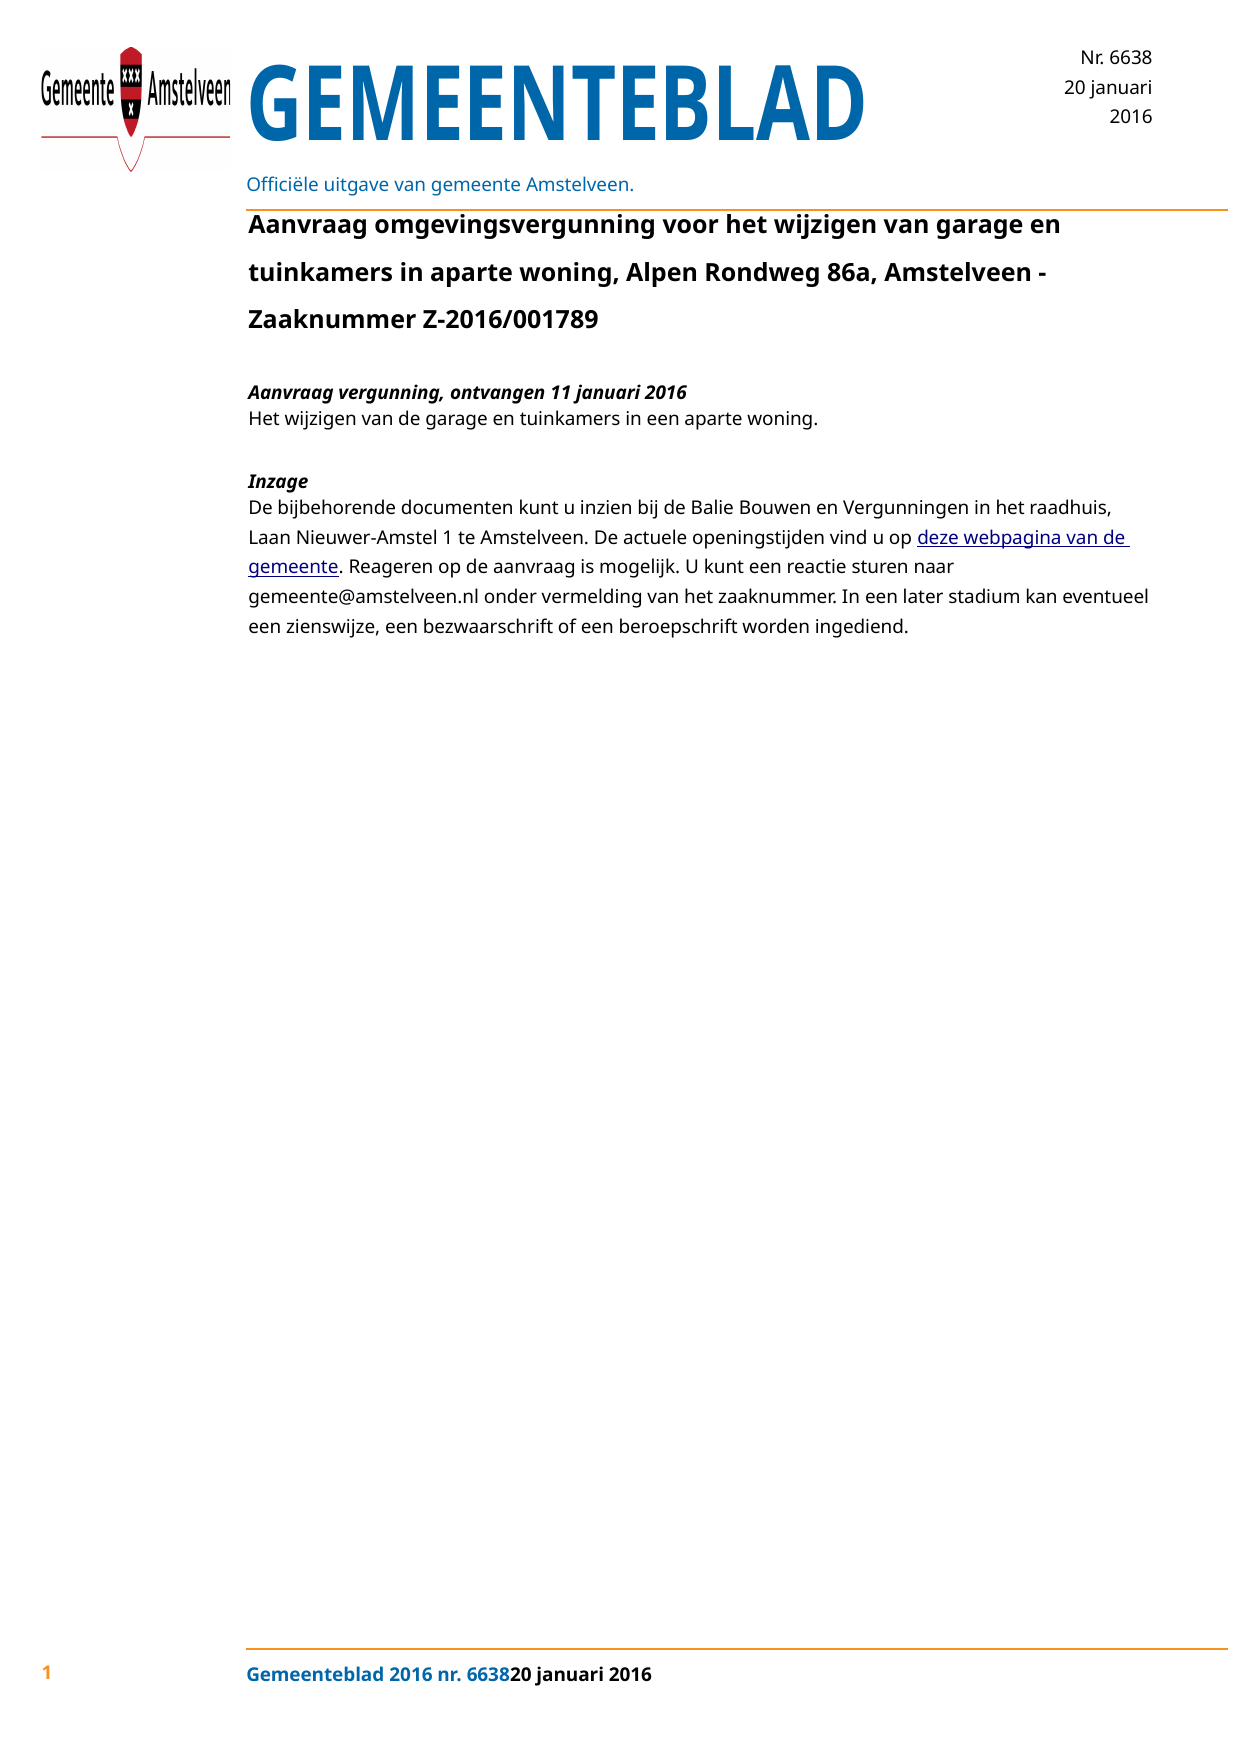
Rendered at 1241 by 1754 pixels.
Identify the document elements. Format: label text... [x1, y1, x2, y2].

text Aanvraag omgevingsvergunning voor het wijzigen van garage en tuinkamers in aparte woning, Alpen Rondweg 86a, Amstelveen - Zaaknummer Z-2016/001789 [248, 211, 1152, 336]
picture [41, 47, 231, 172]
text Inzage [248, 469, 1152, 494]
text Aanvraag vergunning, ontvangen 11 januari 2016 [248, 379, 1152, 405]
text De bijbehorende documenten kunt u inzien bij de Balie Bouwen en Vergunningen in het raadhuis, Laan Nieuwer-Amstel 1 te Amstelveen. De actuele openingstijden vind u op deze webpagina van de gemeente. Reageren op de aanvraag is mogelijk. U kunt een reactie sturen naar gemeente@amstelveen.nl onder vermelding van het zaaknummer. In een later stadium kan eventueel een zienswijze, een bezwaarschrift of een beroepschrift worden ingediend. [248, 494, 1152, 638]
text Het wijzigen van de garage en tuinkamers in een aparte woning. [248, 405, 1152, 431]
